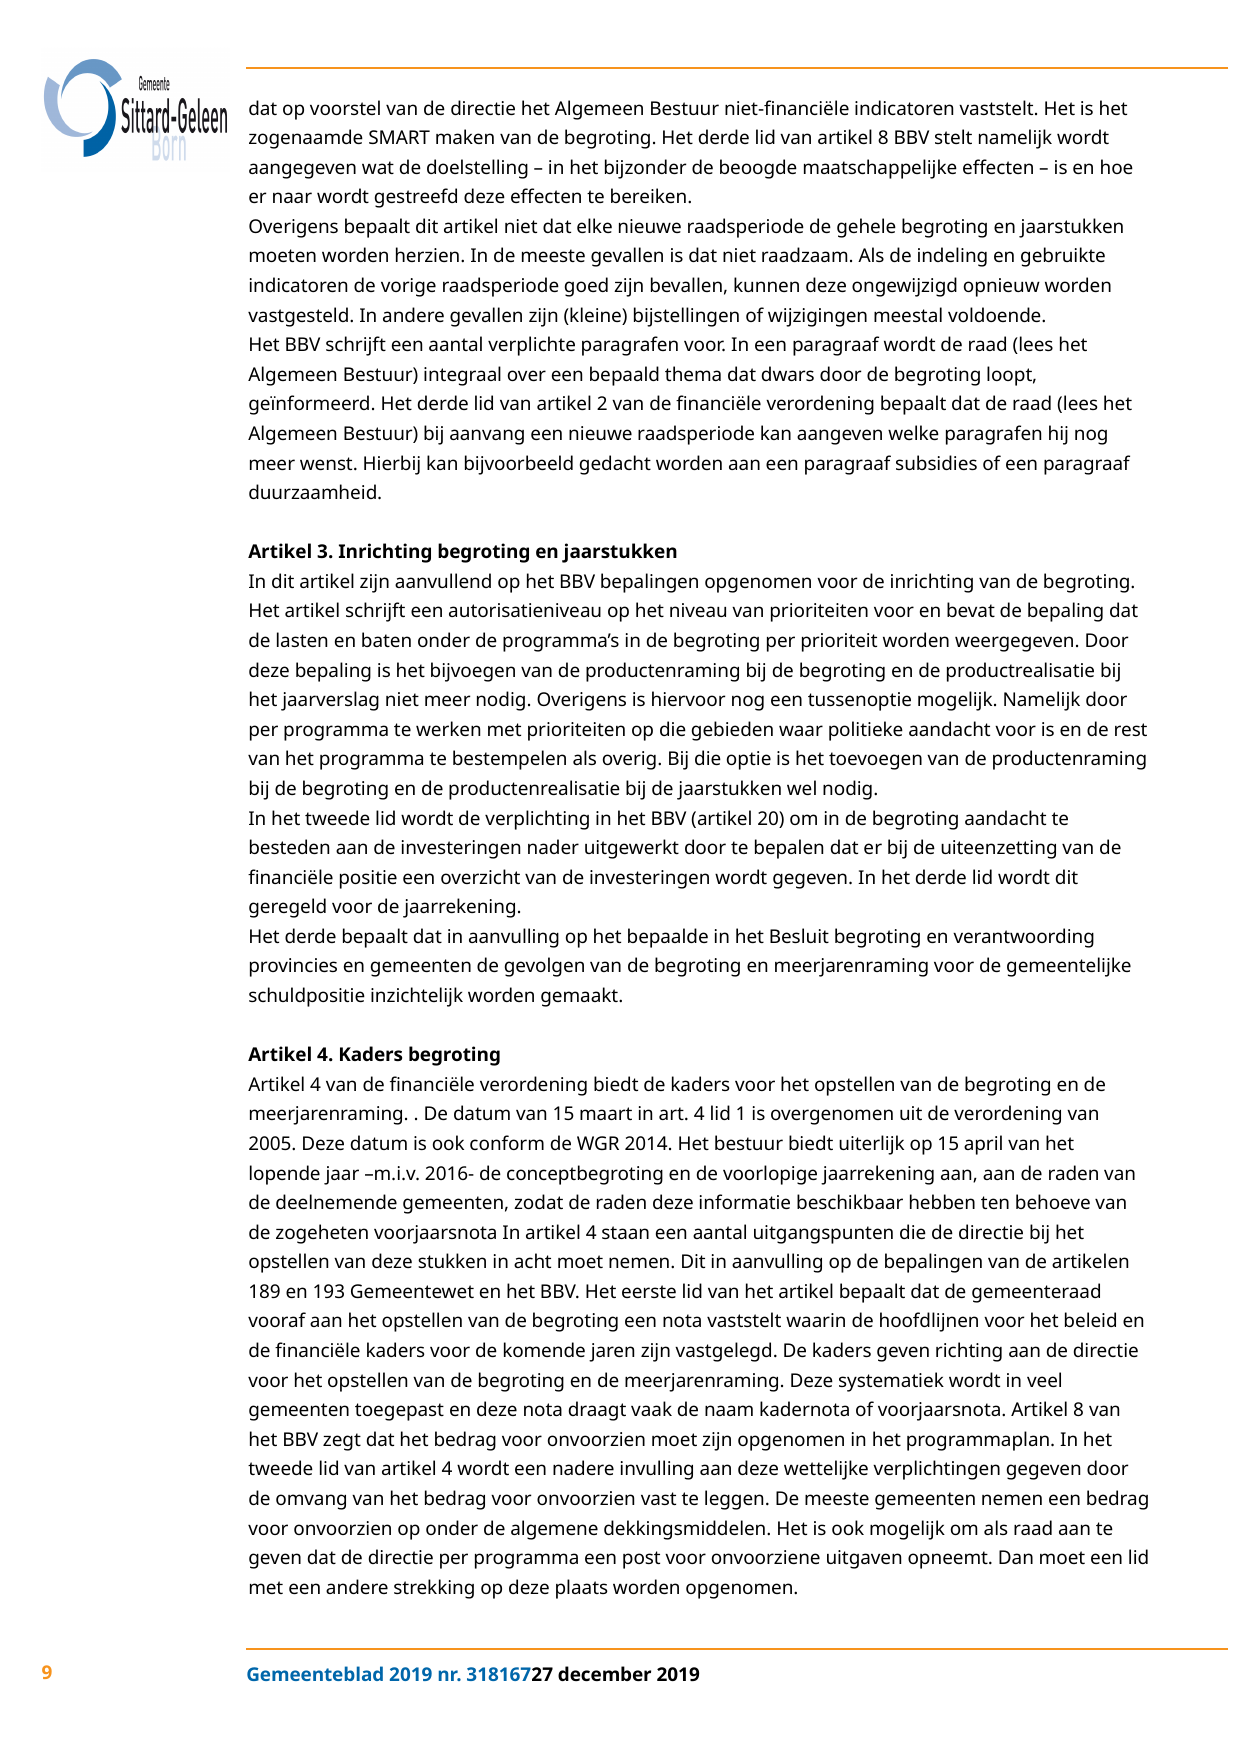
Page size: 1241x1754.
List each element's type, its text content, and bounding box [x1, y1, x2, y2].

text In dit artikel zijn aanvullend op het BBV bepalingen opgenomen voor de inrichting van de begroting. Het artikel schrijft een autorisatieniveau op het niveau van prioriteiten voor en bevat de bepaling dat de lasten en baten onder de programma’s in de begroting per prioriteit worden weergegeven. Door deze bepaling is het bijvoegen van de productenraming bij de begroting en de productrealisatie bij het jaarverslag niet meer nodig. Overigens is hiervoor nog een tussenoptie mogelijk. Namelijk door per programma te werken met prioriteiten op die gebieden waar politieke aandacht voor is en de rest van het programma te bestempelen als overig. Bij die optie is het toevoegen van de productenraming bij de begroting en de productenrealisatie bij de jaarstukken wel nodig. [248, 568, 1152, 801]
text Het derde bepaalt dat in aanvulling op het bepaalde in het Besluit begroting en verantwoording provincies en gemeenten de gevolgen van de begroting en meerjarenraming voor de gemeentelijke schuldpositie inzichtelijk worden gemaakt. [248, 923, 1152, 1008]
text dat op voorstel van de directie het Algemeen Bestuur niet-financiële indicatoren vaststelt. Het is het zogenaamde SMART maken van de begroting. Het derde lid van artikel 8 BBV stelt namelijk wordt aangegeven wat de doelstelling – in het bijzonder de beoogde maatschappelijke effecten – is en hoe er naar wordt gestreefd deze effecten te bereiken. [248, 95, 1152, 209]
picture [41, 47, 231, 172]
text Artikel 4 van de financiële verordening biedt de kaders voor het opstellen van de begroting en de meerjarenraming. . De datum van 15 maart in art. 4 lid 1 is overgenomen uit de verordening van 2005. Deze datum is ook conform de WGR 2014. Het bestuur biedt uiterlijk op 15 april van het lopende jaar –m.i.v. 2016- de conceptbegroting en de voorlopige jaarrekening aan, aan de raden van de deelnemende gemeenten, zodat de raden deze informatie beschikbaar hebben ten behoeve van de zogeheten voorjaarsnota In artikel 4 staan een aantal uitgangspunten die de directie bij het opstellen van deze stukken in acht moet nemen. Dit in aanvulling op de bepalingen van de artikelen 189 en 193 Gemeentewet en het BBV. Het eerste lid van het artikel bepaalt dat de gemeenteraad vooraf aan het opstellen van de begroting een nota vaststelt waarin de hoofdlijnen voor het beleid en de financiële kaders voor de komende jaren zijn vastgelegd. De kaders geven richting aan de directie voor het opstellen van de begroting en de meerjarenraming. Deze systematiek wordt in veel gemeenten toegepast en deze nota draagt vaak de naam kadernota of voorjaarsnota. Artikel 8 van het BBV zegt dat het bedrag voor onvoorzien moet zijn opgenomen in het programmaplan. In het tweede lid van artikel 4 wordt een nadere invulling aan deze wettelijke verplichtingen gegeven door de omvang van het bedrag voor onvoorzien vast te leggen. De meeste gemeenten nemen een bedrag voor onvoorzien op onder de algemene dekkingsmiddelen. Het is ook mogelijk om als raad aan te geven dat de directie per programma een post voor onvoorziene uitgaven opneemt. Dan moet een lid met een andere strekking op deze plaats worden opgenomen. [248, 1071, 1152, 1600]
text Artikel 4. Kaders begroting [248, 1041, 1152, 1067]
text Overigens bepaalt dit artikel niet dat elke nieuwe raadsperiode de gehele begroting en jaarstukken moeten worden herzien. In de meeste gevallen is dat niet raadzaam. Als de indeling en gebruikte indicatoren de vorige raadsperiode goed zijn bevallen, kunnen deze ongewijzigd opnieuw worden vastgesteld. In andere gevallen zijn (kleine) bijstellingen of wijzigingen meestal voldoende. [248, 213, 1152, 328]
text Het BBV schrijft een aantal verplichte paragrafen voor. In een paragraaf wordt de raad (lees het Algemeen Bestuur) integraal over een bepaald thema dat dwars door de begroting loopt, geïnformeerd. Het derde lid van artikel 2 van de financiële verordening bepaalt dat de raad (lees het Algemeen Bestuur) bij aanvang een nieuwe raadsperiode kan aangeven welke paragrafen hij nog meer wenst. Hierbij kan bijvoorbeeld gedacht worden aan een paragraaf subsidies of een paragraaf duurzaamheid. [248, 331, 1152, 505]
text In het tweede lid wordt de verplichting in het BBV (artikel 20) om in de begroting aandacht te besteden aan de investeringen nader uitgewerkt door te bepalen dat er bij de uiteenzetting van de financiële positie een overzicht van de investeringen wordt gegeven. In het derde lid wordt dit geregeld voor de jaarrekening. [248, 805, 1152, 919]
text Artikel 3. Inrichting begroting en jaarstukken [248, 538, 1152, 564]
